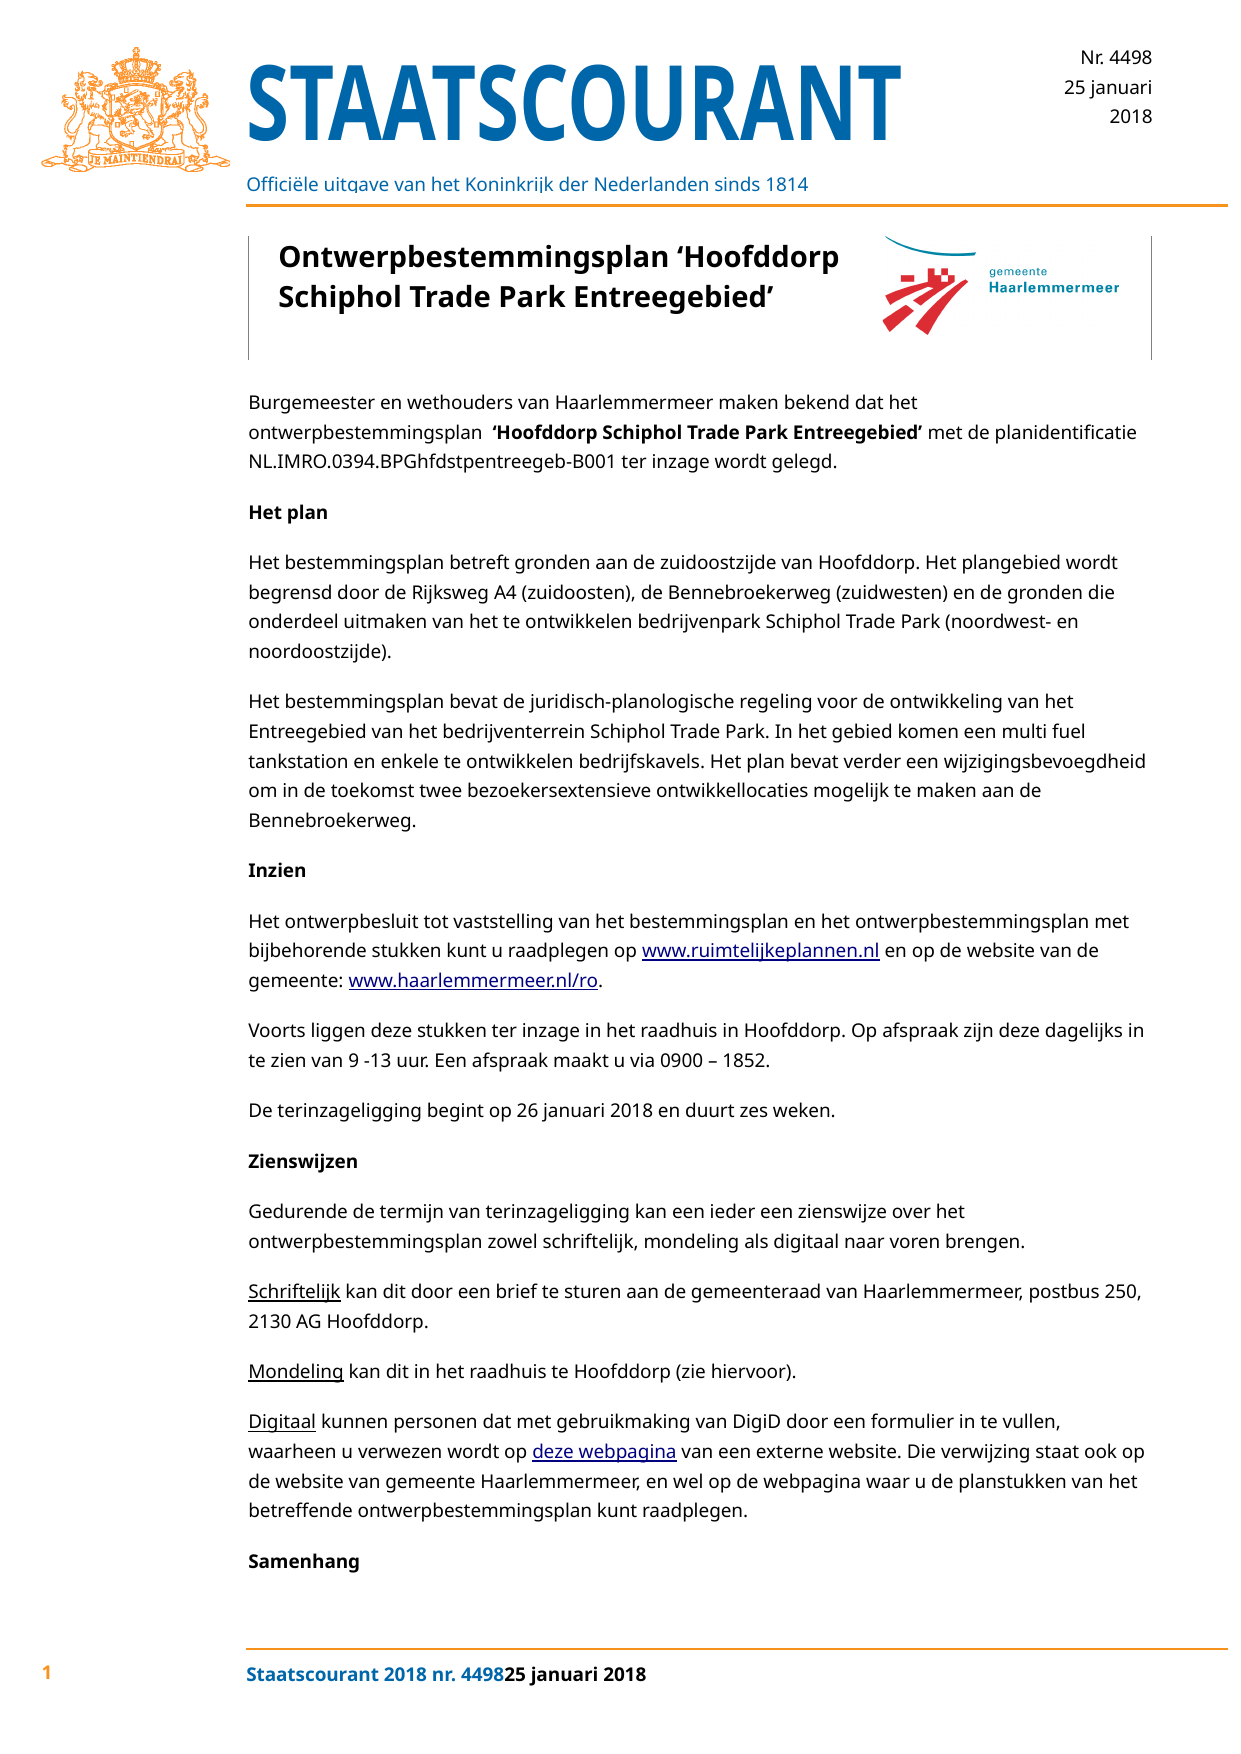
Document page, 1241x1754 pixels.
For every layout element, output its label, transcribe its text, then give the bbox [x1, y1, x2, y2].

table_header Ontwerpbestemmingsplan ‘Hoofddorp Schiphol Trade Park Entreegebied’ [249, 236, 850, 360]
text Samenhang [248, 1548, 1152, 1573]
text Schriftelijk kan dit door een brief te sturen aan de gemeenteraad van Haarlemmermeer, postbus 250, 2130 AG Hoofddorp. [248, 1278, 1152, 1333]
text Voorts liggen deze stukken ter inzage in het raadhuis in Hoofddorp. Op afspraak zijn deze dagelijks in te zien van 9 -13 uur. Een afspraak maakt u via 0900 – 1852. [248, 1017, 1152, 1073]
text Burgemeester en wethouders van Haarlemmermeer maken bekend dat het ontwerpbestemmingsplan ‘Hoofddorp Schiphol Trade Park Entreegebied’ met de planidentificatie NL.IMRO.0394.BPGhfdstpentreegeb-B001 ter inzage wordt gelegd. [248, 389, 1152, 474]
text Het ontwerpbesluit tot vaststelling van het bestemmingsplan en het ontwerpbestemmingsplan met bijbehorende stukken kunt u raadplegen op www.ruimtelijkeplannen.nl en op de website van de gemeente: www.haarlemmermeer.nl/ro. [248, 908, 1152, 993]
text Het plan [248, 499, 1152, 525]
text Inzien [248, 857, 1152, 883]
table_header [850, 236, 1151, 360]
text Het bestemmingsplan betreft gronden aan de zuidoostzijde van Hoofddorp. Het plangebied wordt begrensd door de Rijksweg A4 (zuidoosten), de Bennebroekerweg (zuidwesten) en de gronden die onderdeel uitmaken van het te ontwikkelen bedrijvenpark Schiphol Trade Park (noordwest- en noordoostzijde). [248, 549, 1152, 664]
picture [882, 236, 1119, 335]
text Het bestemmingsplan bevat de juridisch-planologische regeling voor de ontwikkeling van het Entreegebied van het bedrijventerrein Schiphol Trade Park. In het gebied komen een multi fuel tankstation en enkele te ontwikkelen bedrijfskavels. Het plan bevat verder een wijzigingsbevoegdheid om in de toekomst twee bezoekersextensieve ontwikkellocaties mogelijk te maken aan de Bennebroekerweg. [248, 689, 1152, 833]
text De terinzageligging begint op 26 januari 2018 en duurt zes weken. [248, 1097, 1152, 1123]
text Gedurende de termijn van terinzageligging kan een ieder een zienswijze over het ontwerpbestemmingsplan zowel schriftelijk, mondeling als digitaal naar voren brengen. [248, 1198, 1152, 1253]
text Zienswijzen [248, 1148, 1152, 1173]
text Mondeling kan dit in het raadhuis te Hoofddorp (zie hiervoor). [248, 1358, 1152, 1384]
picture [41, 47, 231, 172]
text Digitaal kunnen personen dat met gebruikmaking van DigiD door een formulier in te vullen, waarheen u verwezen wordt op deze webpagina van een externe website. Die verwijzing staat ook op de website van gemeente Haarlemmermeer, en wel op de webpagina waar u de planstukken van het betreffende ontwerpbestemmingsplan kunt raadplegen. [248, 1409, 1152, 1523]
